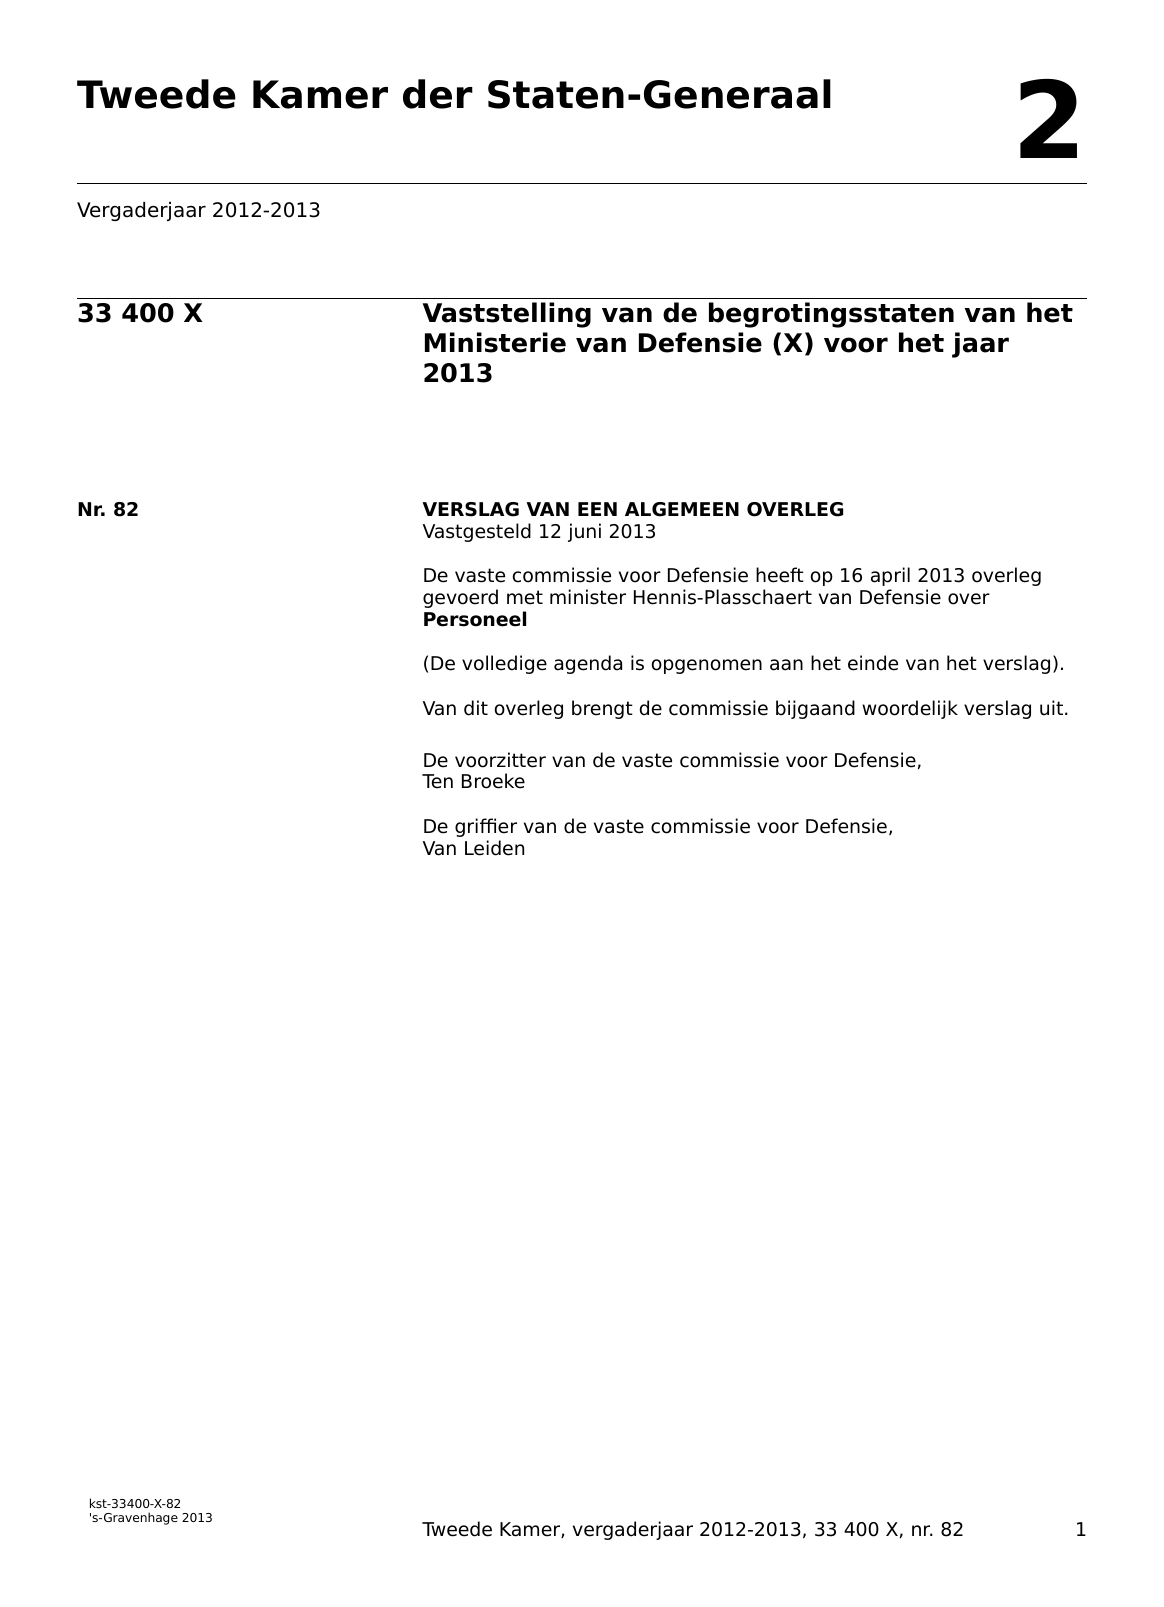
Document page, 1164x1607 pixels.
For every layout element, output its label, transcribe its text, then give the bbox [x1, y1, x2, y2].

text De vaste commissie voor Defensie heeft op 16 april 2013 overleg gevoerd met minister Hennis-Plasschaert van Defensie over Personeel [422, 565, 1087, 631]
text Vastgesteld 12 juni 2013 [422, 521, 1087, 543]
table_header 2 [886, 59, 1087, 183]
text De voorzitter van de vaste commissie voor Defensie, Ten Broeke [422, 749, 1087, 793]
text De griffier van de vaste commissie voor Defensie, Van Leiden [422, 816, 1087, 859]
text (De volledige agenda is opgenomen aan het einde van het verslag). [422, 653, 1087, 675]
table_cell Vergaderjaar 2012-2013 [77, 184, 1087, 298]
subtitle Nr. 82 VERSLAG VAN EEN ALGEMEEN OVERLEG [77, 499, 1087, 521]
subtitle 33 400 X Vaststelling van de begrotingsstaten van het Ministerie van Defensie (X) voor het jaar 2013 [77, 299, 1087, 388]
table_header Tweede Kamer der Staten-Generaal [77, 59, 886, 183]
text Van dit overleg brengt de commissie bijgaand woordelijk verslag uit. [422, 697, 1087, 719]
text 's-Gravenhage 2013 [88, 1511, 323, 1525]
text kst-33400-X-82 [88, 1497, 323, 1511]
